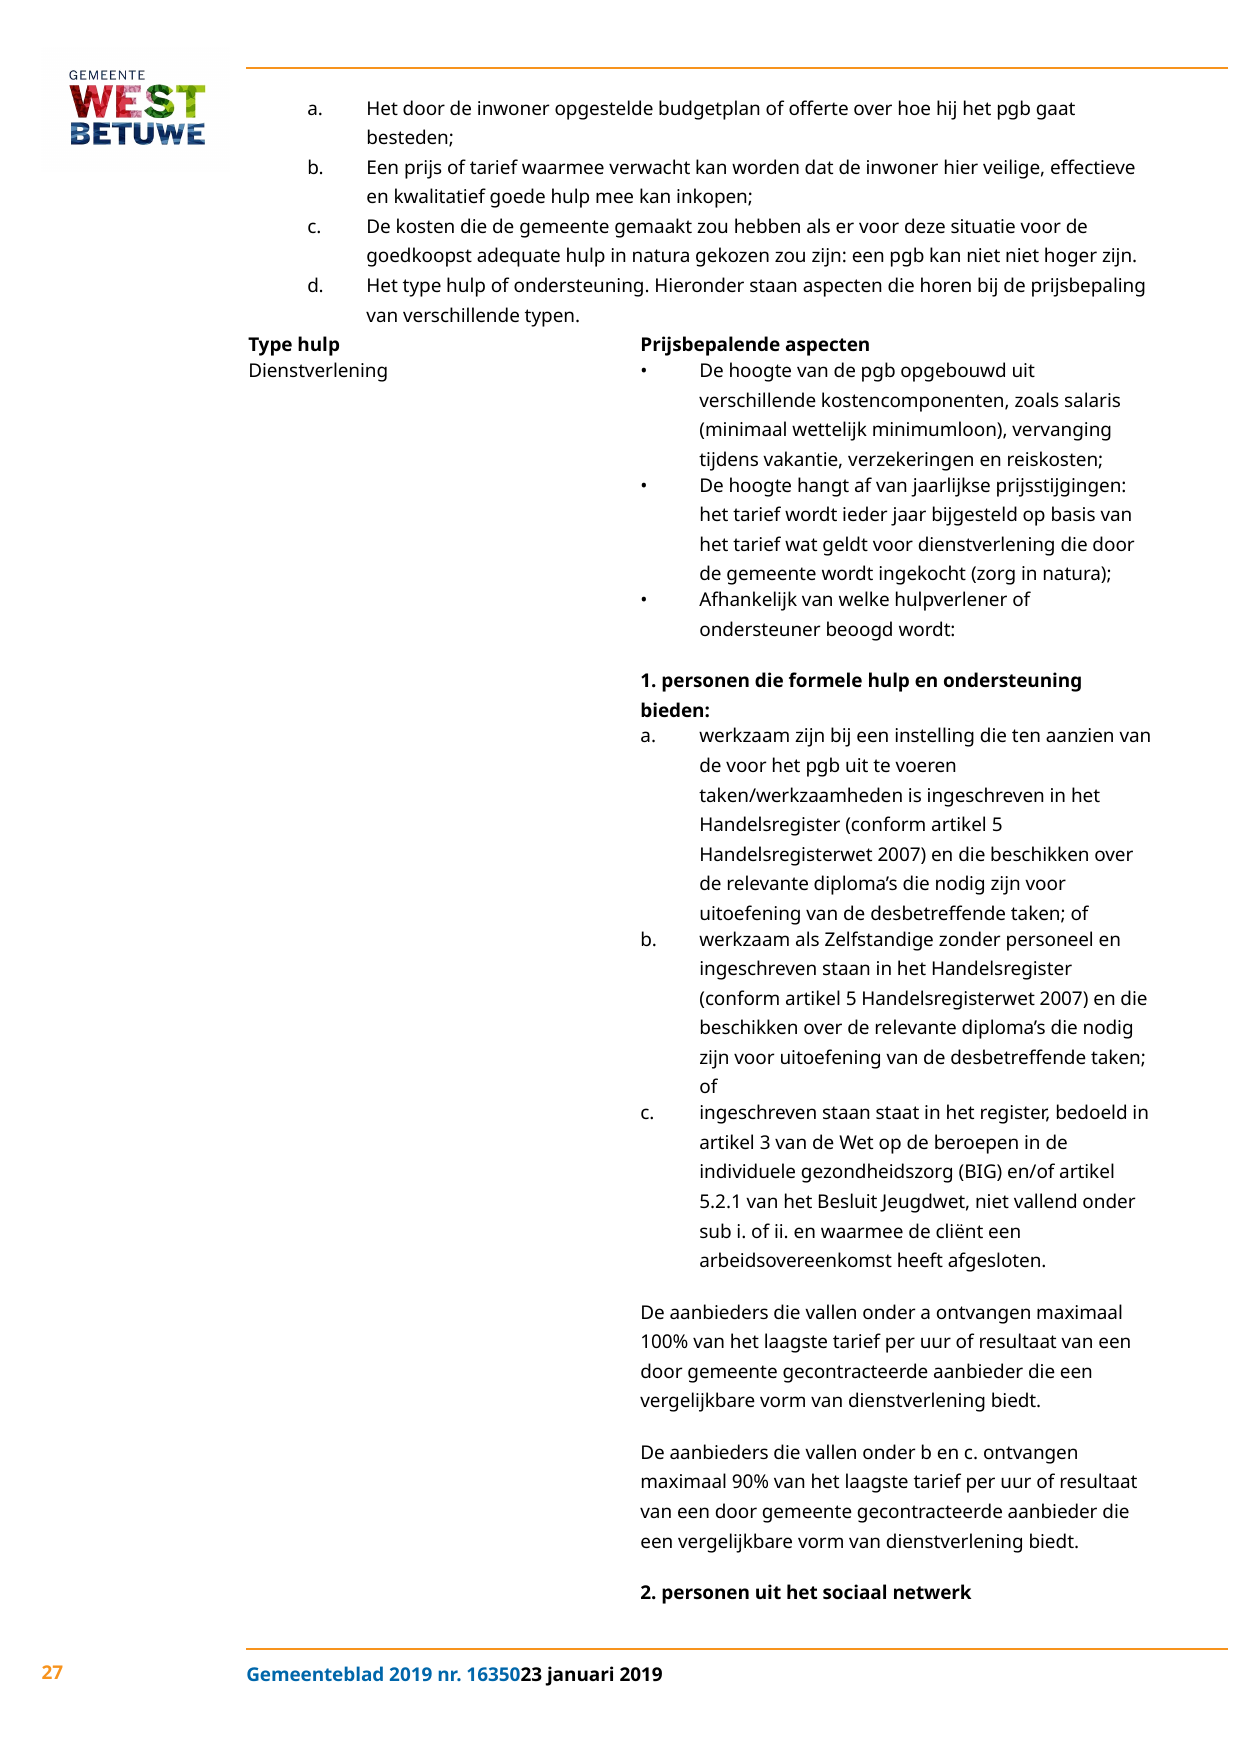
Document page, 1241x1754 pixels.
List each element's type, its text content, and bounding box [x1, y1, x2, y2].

table_cell [640, 1554, 1152, 1579]
table_cell [248, 1413, 640, 1439]
table_cell [248, 926, 640, 1099]
table_cell [248, 667, 640, 723]
table_header Prijsbepalende aspecten [640, 332, 1152, 357]
table_cell werkzaam zijn bij een instelling die ten aanzien van de voor het pgb uit te voeren taken/werkzaamheden is ingeschreven in het Handelsregister (conform artikel 5 Handelsregisterwet 2007) en die beschikken over de relevante diploma’s die nodig zijn voor uitoefening van de desbetreffende taken; of [640, 723, 1152, 926]
table_cell [248, 642, 640, 667]
table_cell De hoogte van de pgb opgebouwd uit verschillende kostencomponenten, zoals salaris (minimaal wettelijk minimumloon), vervanging tijdens vakantie, verzekeringen en reiskosten; [640, 357, 1152, 472]
list Een prijs of tarief waarmee verwacht kan worden dat de inwoner hier veilige, effectieve en kwalitatief goede hulp mee kan inkopen; [307, 154, 1152, 209]
table_cell [248, 1100, 640, 1273]
table_cell Dienstverlening [248, 357, 640, 472]
table_cell [248, 1299, 640, 1413]
table_cell [248, 586, 640, 642]
list Het type hulp of ondersteuning. Hieronder staan aspecten die horen bij de prijsbepaling van verschillende typen. [307, 272, 1152, 328]
table_cell [248, 472, 640, 586]
table_cell 1. personen die formele hulp en ondersteuning bieden: [640, 667, 1152, 723]
table_cell 2. personen uit het sociaal netwerk [640, 1579, 1152, 1605]
table_cell Afhankelijk van welke hulpverlener of ondersteuner beoogd wordt: [640, 586, 1152, 642]
table_cell [640, 1413, 1152, 1439]
table_cell werkzaam als Zelfstandige zonder personeel en ingeschreven staan in het Handelsregister (conform artikel 5 Handelsregisterwet 2007) en die beschikken over de relevante diploma’s die nodig zijn voor uitoefening van de desbetreffende taken; of [640, 926, 1152, 1099]
table_cell [248, 1554, 640, 1579]
table_header Type hulp [248, 332, 640, 357]
table_cell [248, 1579, 640, 1605]
table_cell De aanbieders die vallen onder a ontvangen maximaal 100% van het laagste tarief per uur of resultaat van een door gemeente gecontracteerde aanbieder die een vergelijkbare vorm van dienstverlening biedt. [640, 1299, 1152, 1413]
table_cell [248, 1439, 640, 1553]
table_cell [248, 1273, 640, 1299]
table_cell ingeschreven staan staat in het register, bedoeld in artikel 3 van de Wet op de beroepen in de individuele gezondheidszorg (BIG) en/of artikel 5.2.1 van het Besluit Jeugdwet, niet vallend onder sub i. of ii. en waarmee de cliënt een arbeidsovereenkomst heeft afgesloten. [640, 1100, 1152, 1273]
list De kosten die de gemeente gemaakt zou hebben als er voor deze situatie voor de goedkoopst adequate hulp in natura gekozen zou zijn: een pgb kan niet niet hoger zijn. [307, 213, 1152, 268]
table_cell [640, 642, 1152, 667]
table_cell De hoogte hangt af van jaarlijkse prijsstijgingen: het tarief wordt ieder jaar bijgesteld op basis van het tarief wat geldt voor dienstverlening die door de gemeente wordt ingekocht (zorg in natura); [640, 472, 1152, 586]
picture [41, 47, 231, 172]
table_cell [248, 723, 640, 926]
table_cell [640, 1273, 1152, 1299]
list Het door de inwoner opgestelde budgetplan of offerte over hoe hij het pgb gaat besteden; [307, 95, 1152, 150]
table_cell De aanbieders die vallen onder b en c. ontvangen maximaal 90% van het laagste tarief per uur of resultaat van een door gemeente gecontracteerde aanbieder die een vergelijkbare vorm van dienstverlening biedt. [640, 1439, 1152, 1553]
